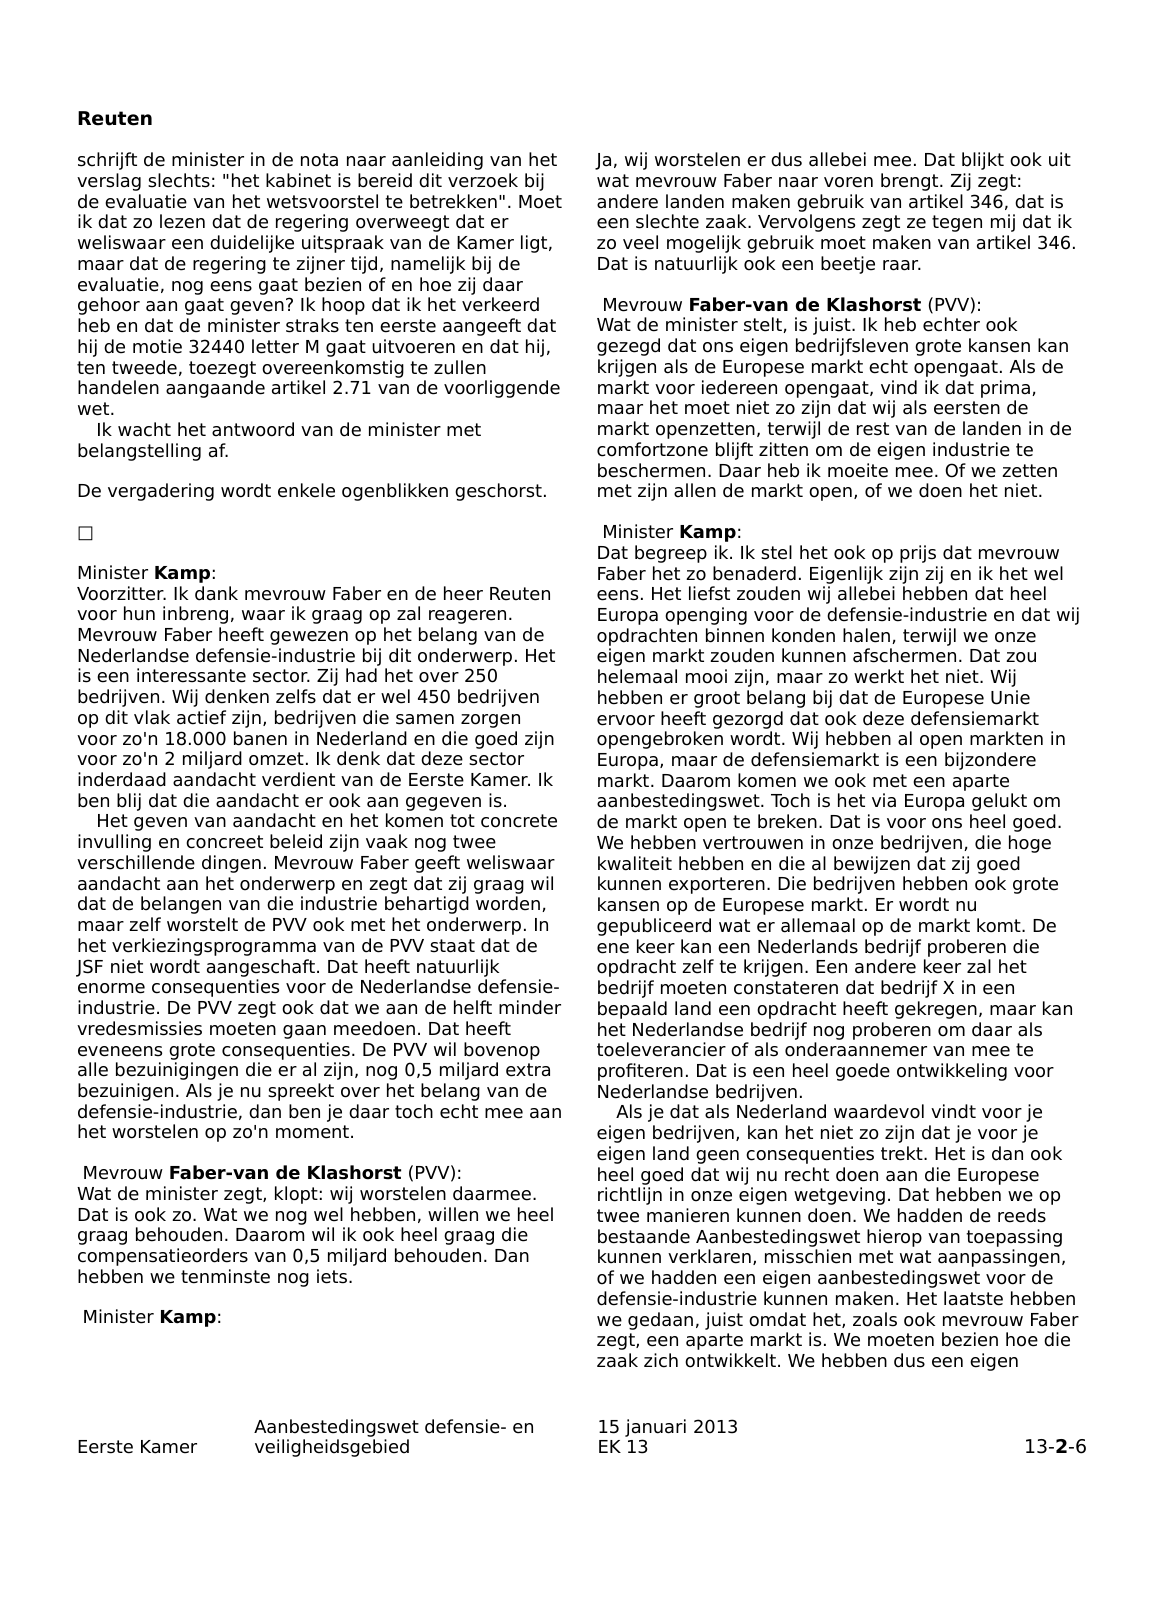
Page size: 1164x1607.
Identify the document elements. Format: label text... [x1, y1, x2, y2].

text Wat de minister stelt, is juist. Ik heb echter ook gezegd dat ons eigen bedrijfsleven grote kansen kan krijgen als de Europese markt echt opengaat. Als de markt voor iedereen opengaat, vind ik dat prima, maar het moet niet zo zijn dat wij als eersten de markt openzetten, terwijl de rest van de landen in de comfortzone blijft zitten om de eigen industrie te beschermen. Daar heb ik moeite mee. Of we zetten met zijn allen de markt open, of we doen het niet. [596, 315, 1087, 502]
text Wat de minister zegt, klopt: wij worstelen daarmee. Dat is ook zo. Wat we nog wel hebben, willen we heel graag behouden. Daarom wil ik ook heel graag die compensatieorders van 0,5 miljard behouden. Dan hebben we tenminste nog iets. [77, 1184, 567, 1287]
text Minister Kamp: [77, 563, 567, 583]
text Als je dat als Nederland waardevol vindt voor je eigen bedrijven, kan het niet zo zijn dat je voor je eigen land geen consequenties trekt. Het is dan ook heel goed dat wij nu recht doen aan die Europese richtlijn in onze eigen wetgeving. Dat hebben we op twee manieren kunnen doen. We hadden de reeds bestaande Aanbestedingswet hierop van toepassing kunnen verklaren, misschien met wat aanpassingen, of we hadden een eigen aanbestedingswet voor de defensie-industrie kunnen maken. Het laatste hebben we gedaan, juist omdat het, zoals ook mevrouw Faber zegt, een aparte markt is. We moeten bezien hoe die zaak zich ontwikkelt. We hebben dus een eigen [596, 1102, 1087, 1372]
text □ [77, 522, 567, 543]
text Ik wacht het antwoord van de minister met belangstelling af. [77, 420, 567, 461]
text Minister Kamp: [596, 522, 1087, 543]
text schrijft de minister in de nota naar aanleiding van het verslag slechts: "het kabinet is bereid dit verzoek bij de evaluatie van het wetsvoorstel te betrekken". Moet ik dat zo lezen dat de regering overweegt dat er weliswaar een duidelijke uitspraak van de Kamer ligt, maar dat de regering te zijner tijd, namelijk bij de evaluatie, nog eens gaat bezien of en hoe zij daar gehoor aan gaat geven? Ik hoop dat ik het verkeerd heb en dat de minister straks ten eerste aangeeft dat hij de motie 32440 letter M gaat uitvoeren en dat hij, ten tweede, toezegt overeenkomstig te zullen handelen aangaande artikel 2.71 van de voorliggende wet. [77, 150, 567, 420]
text Minister Kamp: [77, 1307, 567, 1328]
text Ja, wij worstelen er dus allebei mee. Dat blijkt ook uit wat mevrouw Faber naar voren brengt. Zij zegt: andere landen maken gebruik van artikel 346, dat is een slechte zaak. Vervolgens zegt ze tegen mij dat ik zo veel mogelijk gebruik moet maken van artikel 346. Dat is natuurlijk ook een beetje raar. [596, 150, 1087, 274]
text Voorzitter. Ik dank mevrouw Faber en de heer Reuten voor hun inbreng, waar ik graag op zal reageren. Mevrouw Faber heeft gewezen op het belang van de Nederlandse defensie-industrie bij dit onderwerp. Het is een interessante sector. Zij had het over 250 bedrijven. Wij denken zelfs dat er wel 450 bedrijven op dit vlak actief zijn, bedrijven die samen zorgen voor zo'n 18.000 banen in Nederland en die goed zijn voor zo'n 2 miljard omzet. Ik denk dat deze sector inderdaad aandacht verdient van de Eerste Kamer. Ik ben blij dat die aandacht er ook aan gegeven is. [77, 583, 567, 811]
text Mevrouw Faber-van de Klashorst (PVV): [77, 1163, 567, 1184]
text Dat begreep ik. Ik stel het ook op prijs dat mevrouw Faber het zo benaderd. Eigenlijk zijn zij en ik het wel eens. Het liefst zouden wij allebei hebben dat heel Europa openging voor de defensie-industrie en dat wij opdrachten binnen konden halen, terwijl we onze eigen markt zouden kunnen afschermen. Dat zou helemaal mooi zijn, maar zo werkt het niet. Wij hebben er groot belang bij dat de Europese Unie ervoor heeft gezorgd dat ook deze defensiemarkt opengebroken wordt. Wij hebben al open markten in Europa, maar de defensiemarkt is een bijzondere markt. Daarom komen we ook met een aparte aanbestedingswet. Toch is het via Europa gelukt om de markt open te breken. Dat is voor ons heel goed. We hebben vertrouwen in onze bedrijven, die hoge kwaliteit hebben en die al bewijzen dat zij goed kunnen exporteren. Die bedrijven hebben ook grote kansen op de Europese markt. Er wordt nu gepubliceerd wat er allemaal op de markt komt. De ene keer kan een Nederlands bedrijf proberen die opdracht zelf te krijgen. Een andere keer zal het bedrijf moeten constateren dat bedrijf X in een bepaald land een opdracht heeft gekregen, maar kan het Nederlandse bedrijf nog proberen om daar als toeleverancier of als onderaannemer van mee te profiteren. Dat is een heel goede ontwikkeling voor Nederlandse bedrijven. [596, 543, 1087, 1102]
text De vergadering wordt enkele ogenblikken geschorst. [77, 481, 567, 502]
text Het geven van aandacht en het komen tot concrete invulling en concreet beleid zijn vaak nog twee verschillende dingen. Mevrouw Faber geeft weliswaar aandacht aan het onderwerp en zegt dat zij graag wil dat de belangen van die industrie behartigd worden, maar zelf worstelt de PVV ook met het onderwerp. In het verkiezingsprogramma van de PVV staat dat de JSF niet wordt aangeschaft. Dat heeft natuurlijk enorme consequenties voor de Nederlandse defensie-industrie. De PVV zegt ook dat we aan de helft minder vredesmissies moeten gaan meedoen. Dat heeft eveneens grote consequenties. De PVV wil bovenop alle bezuinigingen die er al zijn, nog 0,5 miljard extra bezuinigen. Als je nu spreekt over het belang van de defensie-industrie, dan ben je daar toch echt mee aan het worstelen op zo'n moment. [77, 811, 567, 1143]
text Mevrouw Faber-van de Klashorst (PVV): [596, 294, 1087, 315]
